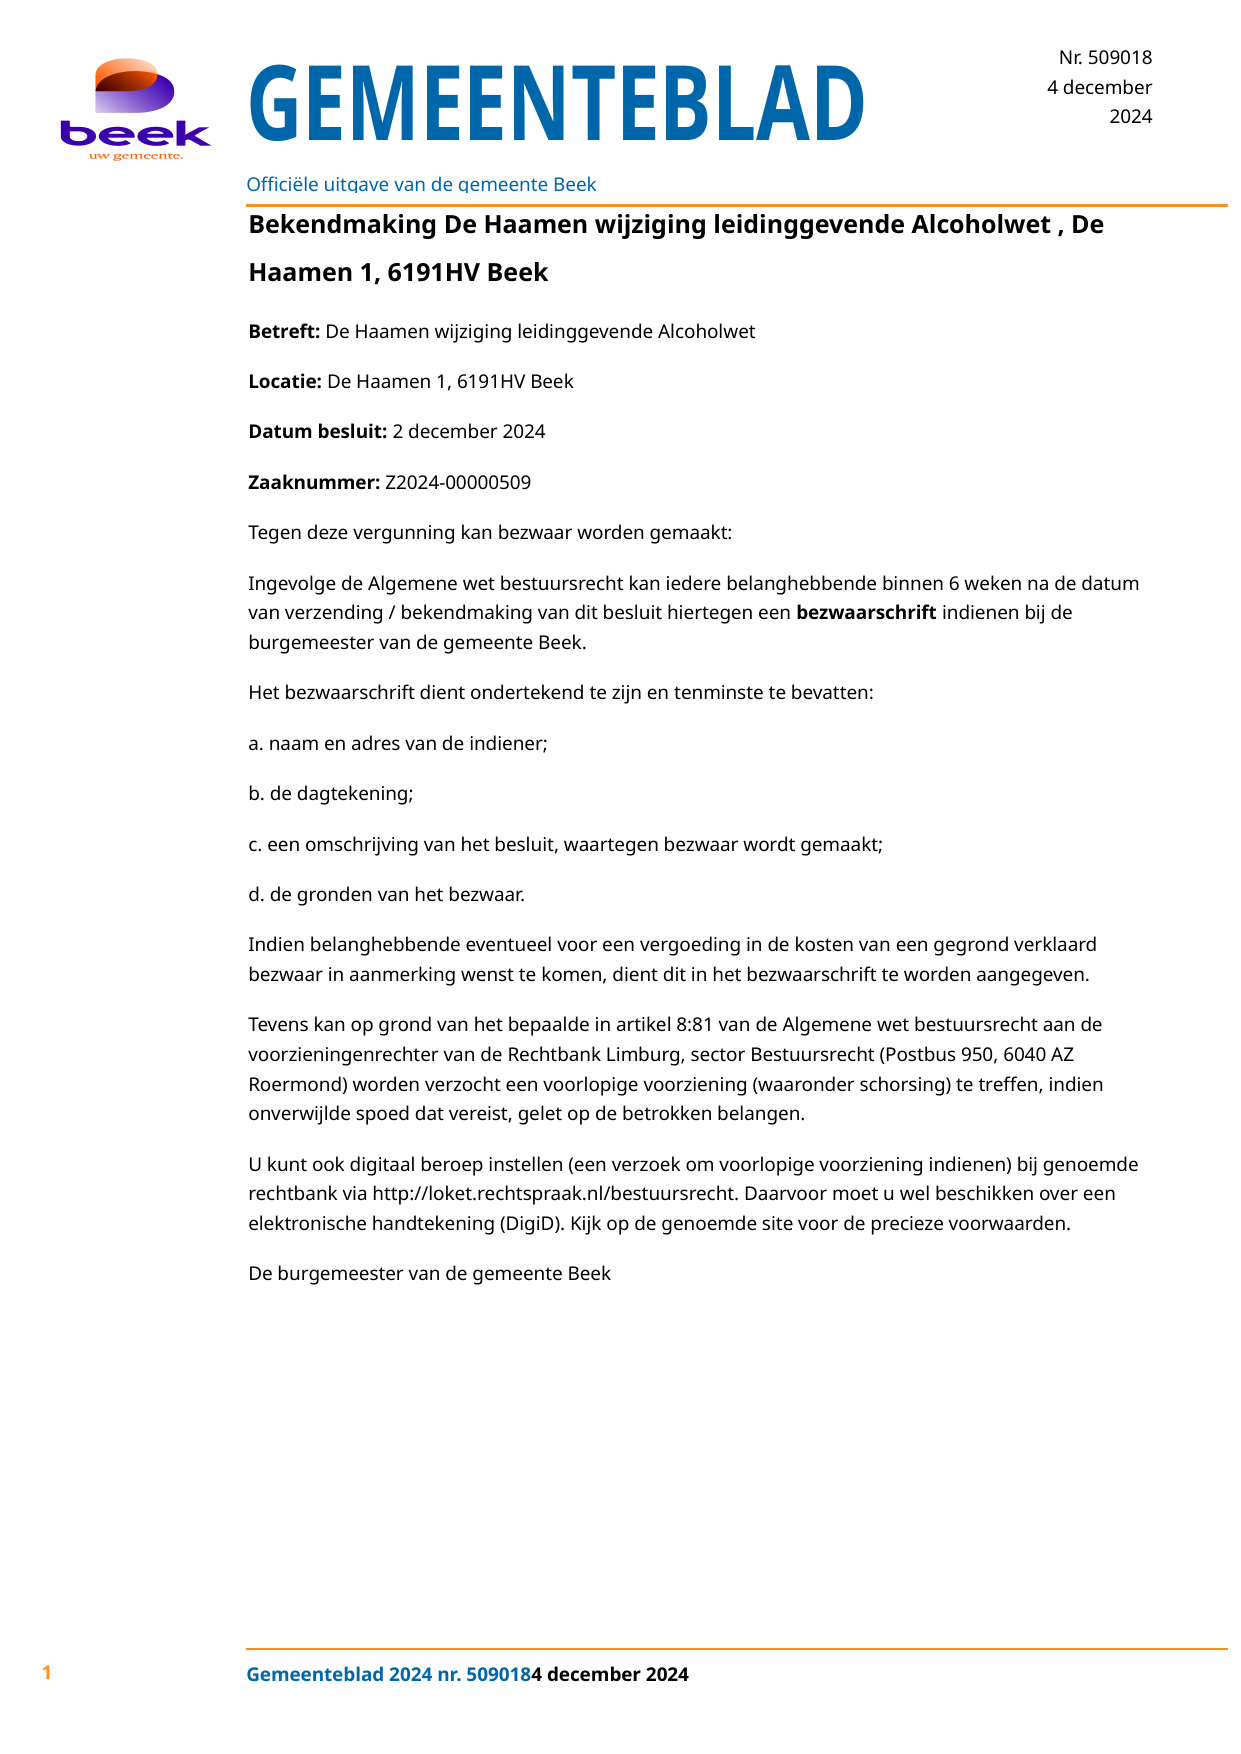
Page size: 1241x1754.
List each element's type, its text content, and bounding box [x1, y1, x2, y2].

text Betreft: De Haamen wijziging leidinggevende Alcoholwet [248, 318, 1152, 344]
text c. een omschrijving van het besluit, waartegen bezwaar wordt gemaakt; [248, 831, 1152, 857]
text Zaaknummer: Z2024-00000509 [248, 469, 1152, 495]
text Bekendmaking De Haamen wijziging leidinggevende Alcoholwet , De Haamen 1, 6191HV Beek [248, 207, 1152, 288]
picture [41, 47, 231, 172]
text Het bezwaarschrift dient ondertekend te zijn en tenminste te bevatten: [248, 679, 1152, 705]
text Ingevolge de Algemene wet bestuursrecht kan iedere belanghebbende binnen 6 weken na de datum van verzending / bekendmaking van dit besluit hiertegen een bezwaarschrift indienen bij de burgemeester van de gemeente Beek. [248, 570, 1152, 655]
text Tevens kan op grond van het bepaalde in artikel 8:81 van de Algemene wet bestuursrecht aan de voorzieningenrechter van de Rechtbank Limburg, sector Bestuursrecht (Postbus 950, 6040 AZ Roermond) worden verzocht een voorlopige voorziening (waaronder schorsing) te treffen, indien onverwijlde spoed dat vereist, gelet op de betrokken belangen. [248, 1012, 1152, 1126]
text a. naam en adres van de indiener; [248, 730, 1152, 756]
text b. de dagtekening; [248, 780, 1152, 806]
text Locatie: De Haamen 1, 6191HV Beek [248, 368, 1152, 394]
text Datum besluit: 2 december 2024 [248, 419, 1152, 444]
text De burgemeester van de gemeente Beek [248, 1260, 1152, 1286]
text Tegen deze vergunning kan bezwaar worden gemaakt: [248, 519, 1152, 545]
text d. de gronden van het bezwaar. [248, 881, 1152, 907]
text Indien belanghebbende eventueel voor een vergoeding in de kosten van een gegrond verklaard bezwaar in aanmerking wenst te komen, dient dit in het bezwaarschrift te worden aangegeven. [248, 932, 1152, 987]
text U kunt ook digitaal beroep instellen (een verzoek om voorlopige voorziening indienen) bij genoemde rechtbank via http://loket.rechtspraak.nl/bestuursrecht. Daarvoor moet u wel beschikken over een elektronische handtekening (DigiD). Kijk op de genoemde site voor de precieze voorwaarden. [248, 1151, 1152, 1236]
